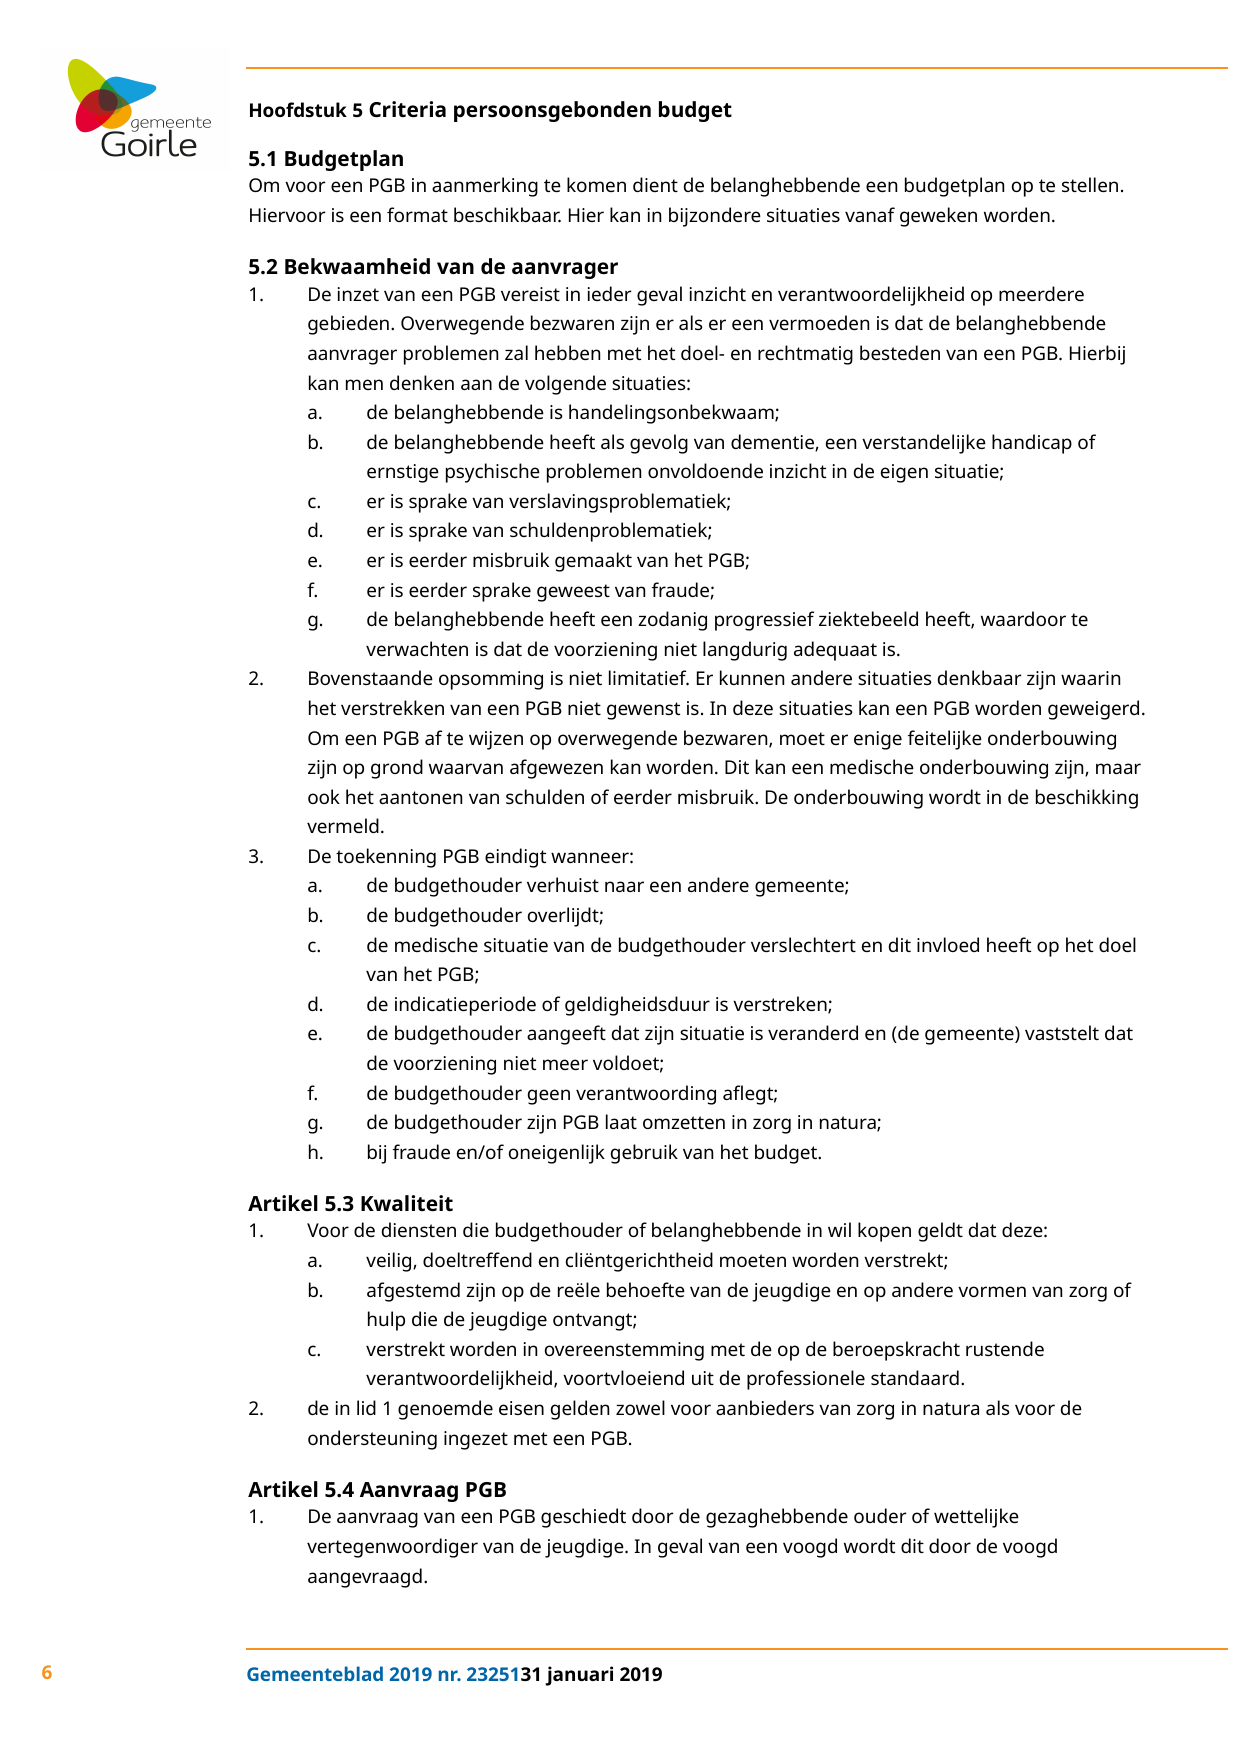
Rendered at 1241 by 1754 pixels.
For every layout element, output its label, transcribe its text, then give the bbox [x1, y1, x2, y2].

text 5.1 Budgetplan [248, 144, 1152, 172]
list de medische situatie van de budgethouder verslechtert en dit invloed heeft op het doel van het PGB; [307, 932, 1152, 987]
list Bovenstaande opsomming is niet limitatief. Er kunnen andere situaties denkbaar zijn waarin het verstrekken van een PGB niet gewenst is. In deze situaties kan een PGB worden geweigerd. Om een PGB af te wijzen op overwegende bezwaren, moet er enige feitelijke onderbouwing zijn op grond waarvan afgewezen kan worden. Dit kan een medische onderbouwing zijn, maar ook het aantonen van schulden of eerder misbruik. De onderbouwing wordt in de beschikking vermeld. [248, 666, 1152, 839]
list de belanghebbende heeft een zodanig progressief ziektebeeld heeft, waardoor te verwachten is dat de voorziening niet langdurig adequaat is. [307, 606, 1152, 662]
text Artikel 5.3 Kwaliteit [248, 1189, 1152, 1218]
text 5.2 Bekwaamheid van de aanvrager [248, 252, 1152, 281]
list de indicatieperiode of geldigheidsduur is verstreken; [307, 991, 1152, 1017]
list De toekenning PGB eindigt wanneer: [248, 843, 1152, 869]
list de budgethouder aangeeft dat zijn situatie is veranderd en (de gemeente) vaststelt dat de voorziening niet meer voldoet; [307, 1021, 1152, 1076]
list de budgethouder zijn PGB laat omzetten in zorg in natura; [307, 1109, 1152, 1135]
list De inzet van een PGB vereist in ieder geval inzicht en verantwoordelijkheid op meerdere gebieden. Overwegende bezwaren zijn er als er een vermoeden is dat de belanghebbende aanvrager problemen zal hebben met het doel- en rechtmatig besteden van een PGB. Hierbij kan men denken aan de volgende situaties: [248, 281, 1152, 395]
list verstrekt worden in overeenstemming met de op de beroepskracht rustende verantwoordelijkheid, voortvloeiend uit de professionele standaard. [307, 1336, 1152, 1391]
list er is sprake van verslavingsproblematiek; [307, 488, 1152, 514]
list de belanghebbende heeft als gevolg van dementie, een verstandelijke handicap of ernstige psychische problemen onvoldoende inzicht in de eigen situatie; [307, 429, 1152, 484]
list de budgethouder overlijdt; [307, 902, 1152, 928]
list de in lid 1 genoemde eisen gelden zowel voor aanbieders van zorg in natura als voor de ondersteuning ingezet met een PGB. [248, 1395, 1152, 1451]
text Om voor een PGB in aanmerking te komen dient de belanghebbende een budgetplan op te stellen. Hiervoor is een format beschikbaar. Hier kan in bijzondere situaties vanaf geweken worden. [248, 172, 1152, 228]
list De aanvraag van een PGB geschiedt door de gezaghebbende ouder of wettelijke vertegenwoordiger van de jeugdige. In geval van een voogd wordt dit door de voogd aangevraagd. [248, 1504, 1152, 1588]
list veilig, doeltreffend en cliëntgerichtheid moeten worden verstrekt; [307, 1247, 1152, 1273]
list er is sprake van schuldenproblematiek; [307, 518, 1152, 543]
picture [41, 47, 231, 172]
list afgestemd zijn op de reële behoefte van de jeugdige en op andere vormen van zorg of hulp die de jeugdige ontvangt; [307, 1277, 1152, 1332]
list Voor de diensten die budgethouder of belanghebbende in wil kopen geldt dat deze: [248, 1218, 1152, 1243]
list de belanghebbende is handelingsonbekwaam; [307, 399, 1152, 425]
list de budgethouder verhuist naar een andere gemeente; [307, 873, 1152, 898]
list de budgethouder geen verantwoording aflegt; [307, 1080, 1152, 1105]
list bij fraude en/of oneigenlijk gebruik van het budget. [307, 1139, 1152, 1164]
list er is eerder misbruik gemaakt van het PGB; [307, 547, 1152, 573]
list er is eerder sprake geweest van fraude; [307, 577, 1152, 602]
text Hoofdstuk 5 Criteria persoonsgebonden budget [248, 95, 1152, 123]
text Artikel 5.4 Aanvraag PGB [248, 1475, 1152, 1504]
